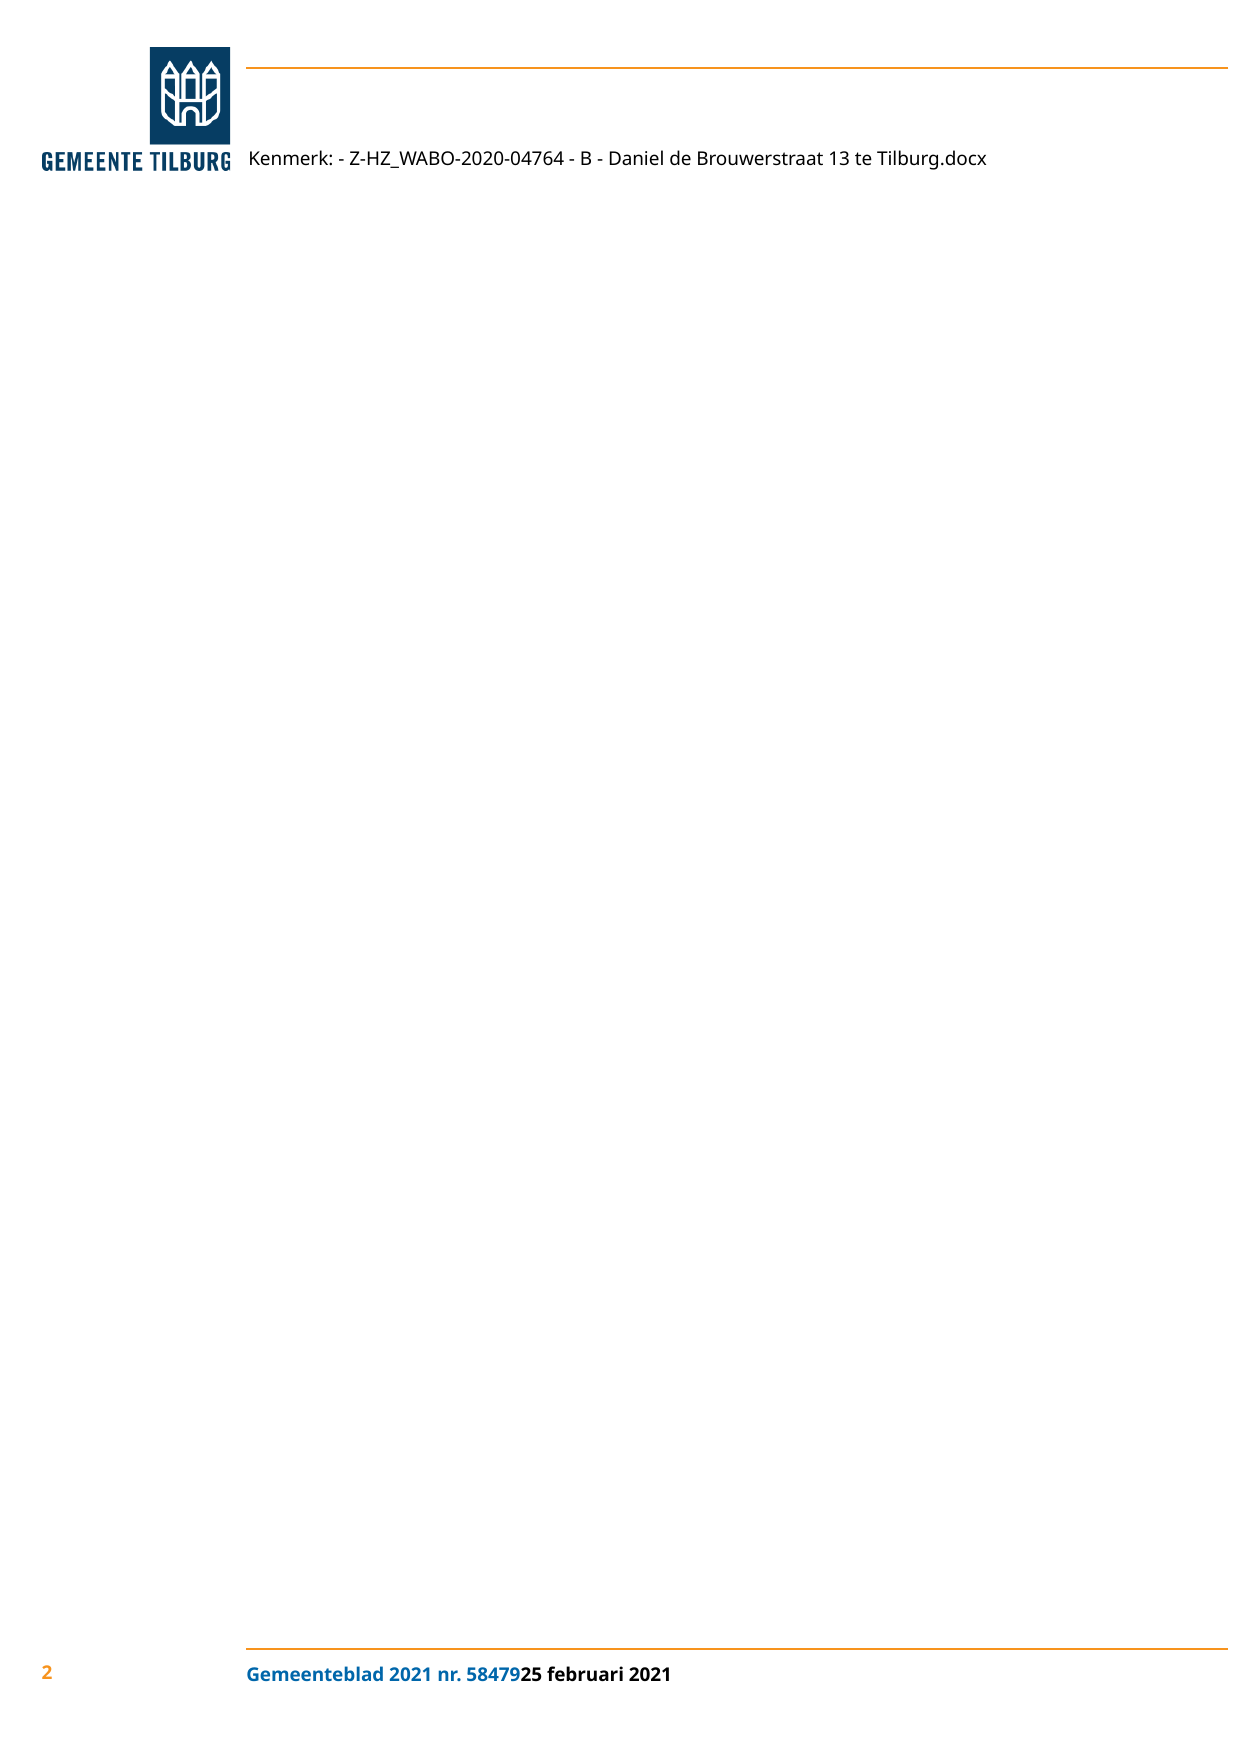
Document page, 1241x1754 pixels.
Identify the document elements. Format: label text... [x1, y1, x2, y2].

text Kenmerk: - Z-HZ_WABO-2020-04764 - B - Daniel de Brouwerstraat 13 te Tilburg.docx [248, 145, 1152, 171]
picture [41, 47, 231, 172]
